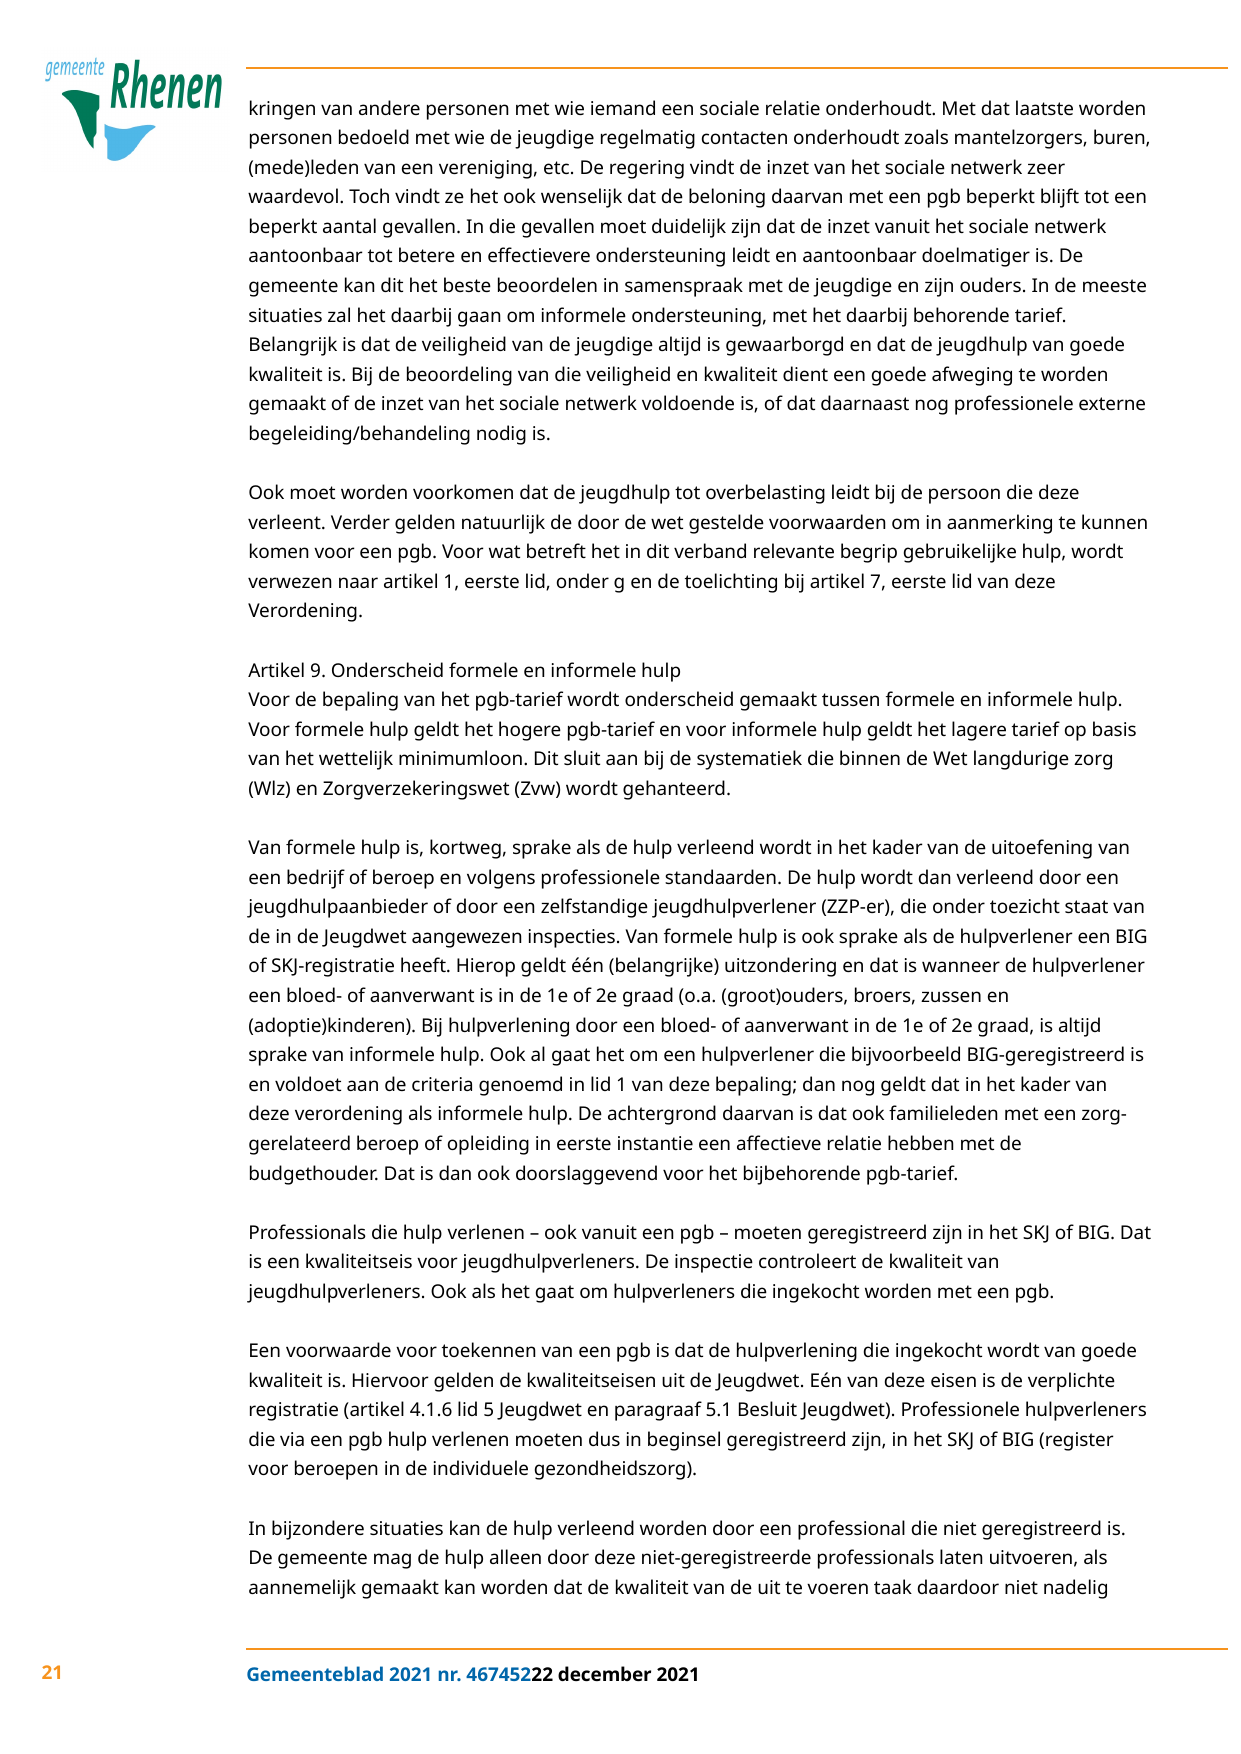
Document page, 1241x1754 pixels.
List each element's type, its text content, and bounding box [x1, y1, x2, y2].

text Voor de bepaling van het pgb-tarief wordt onderscheid gemaakt tussen formele en informele hulp. Voor formele hulp geldt het hogere pgb-tarief en voor informele hulp geldt het lagere tarief op basis van het wettelijk minimumloon. Dit sluit aan bij de systematiek die binnen de Wet langdurige zorg (Wlz) en Zorgverzekeringswet (Zvw) wordt gehanteerd. [248, 686, 1152, 801]
text Een voorwaarde voor toekennen van een pgb is dat de hulpverlening die ingekocht wordt van goede kwaliteit is. Hiervoor gelden de kwaliteitseisen uit de Jeugdwet. Eén van deze eisen is de verplichte registratie (artikel 4.1.6 lid 5 Jeugdwet en paragraaf 5.1 Besluit Jeugdwet). Professionele hulpverleners die via een pgb hulp verlenen moeten dus in beginsel geregistreerd zijn, in het SKJ of BIG (register voor beroepen in de individuele gezondheidszorg). [248, 1337, 1152, 1481]
text Van formele hulp is, kortweg, sprake als de hulp verleend wordt in het kader van de uitoefening van een bedrijf of beroep en volgens professionele standaarden. De hulp wordt dan verleend door een jeugdhulpaanbieder of door een zelfstandige jeugdhulpverlener (ZZP-er), die onder toezicht staat van de in de Jeugdwet aangewezen inspecties. Van formele hulp is ook sprake als de hulpverlener een BIG of SKJ-registratie heeft. Hierop geldt één (belangrijke) uitzondering en dat is wanneer de hulpverlener een bloed- of aanverwant is in de 1e of 2e graad (o.a. (groot)ouders, broers, zussen en (adoptie)kinderen). Bij hulpverlening door een bloed- of aanverwant in de 1e of 2e graad, is altijd sprake van informele hulp. Ook al gaat het om een hulpverlener die bijvoorbeeld BIG-geregistreerd is en voldoet aan de criteria genoemd in lid 1 van deze bepaling; dan nog geldt dat in het kader van deze verordening als informele hulp. De achtergrond daarvan is dat ook familieleden met een zorg-gerelateerd beroep of opleiding in eerste instantie een affectieve relatie hebben met de budgethouder. Dat is dan ook doorslaggevend voor het bijbehorende pgb-tarief. [248, 834, 1152, 1186]
picture [41, 47, 231, 172]
text Professionals die hulp verlenen – ook vanuit een pgb – moeten geregistreerd zijn in het SKJ of BIG. Dat is een kwaliteitseis voor jeugdhulpverleners. De inspectie controleert de kwaliteit van jeugdhulpverleners. Ook als het gaat om hulpverleners die ingekocht worden met een pgb. [248, 1219, 1152, 1304]
text kringen van andere personen met wie iemand een sociale relatie onderhoudt. Met dat laatste worden personen bedoeld met wie de jeugdige regelmatig contacten onderhoudt zoals mantelzorgers, buren, (mede)leden van een vereniging, etc. De regering vindt de inzet van het sociale netwerk zeer waardevol. Toch vindt ze het ook wenselijk dat de beloning daarvan met een pgb beperkt blijft tot een beperkt aantal gevallen. In die gevallen moet duidelijk zijn dat de inzet vanuit het sociale netwerk aantoonbaar tot betere en effectievere ondersteuning leidt en aantoonbaar doelmatiger is. De gemeente kan dit het beste beoordelen in samenspraak met de jeugdige en zijn ouders. In de meeste situaties zal het daarbij gaan om informele ondersteuning, met het daarbij behorende tarief. Belangrijk is dat de veiligheid van de jeugdige altijd is gewaarborgd en dat de jeugdhulp van goede kwaliteit is. Bij de beoordeling van die veiligheid en kwaliteit dient een goede afweging te worden gemaakt of de inzet van het sociale netwerk voldoende is, of dat daarnaast nog professionele externe begeleiding/behandeling nodig is. [248, 95, 1152, 446]
text In bijzondere situaties kan de hulp verleend worden door een professional die niet geregistreerd is. De gemeente mag de hulp alleen door deze niet-geregistreerde professionals laten uitvoeren, als aannemelijk gemaakt kan worden dat de kwaliteit van de uit te voeren taak daardoor niet nadelig [248, 1515, 1152, 1600]
text Artikel 9. Onderscheid formele en informele hulp [248, 657, 1152, 683]
text Ook moet worden voorkomen dat de jeugdhulp tot overbelasting leidt bij de persoon die deze verleent. Verder gelden natuurlijk de door de wet gestelde voorwaarden om in aanmerking te kunnen komen voor een pgb. Voor wat betreft het in dit verband relevante begrip gebruikelijke hulp, wordt verwezen naar artikel 1, eerste lid, onder g en de toelichting bij artikel 7, eerste lid van deze Verordening. [248, 479, 1152, 623]
